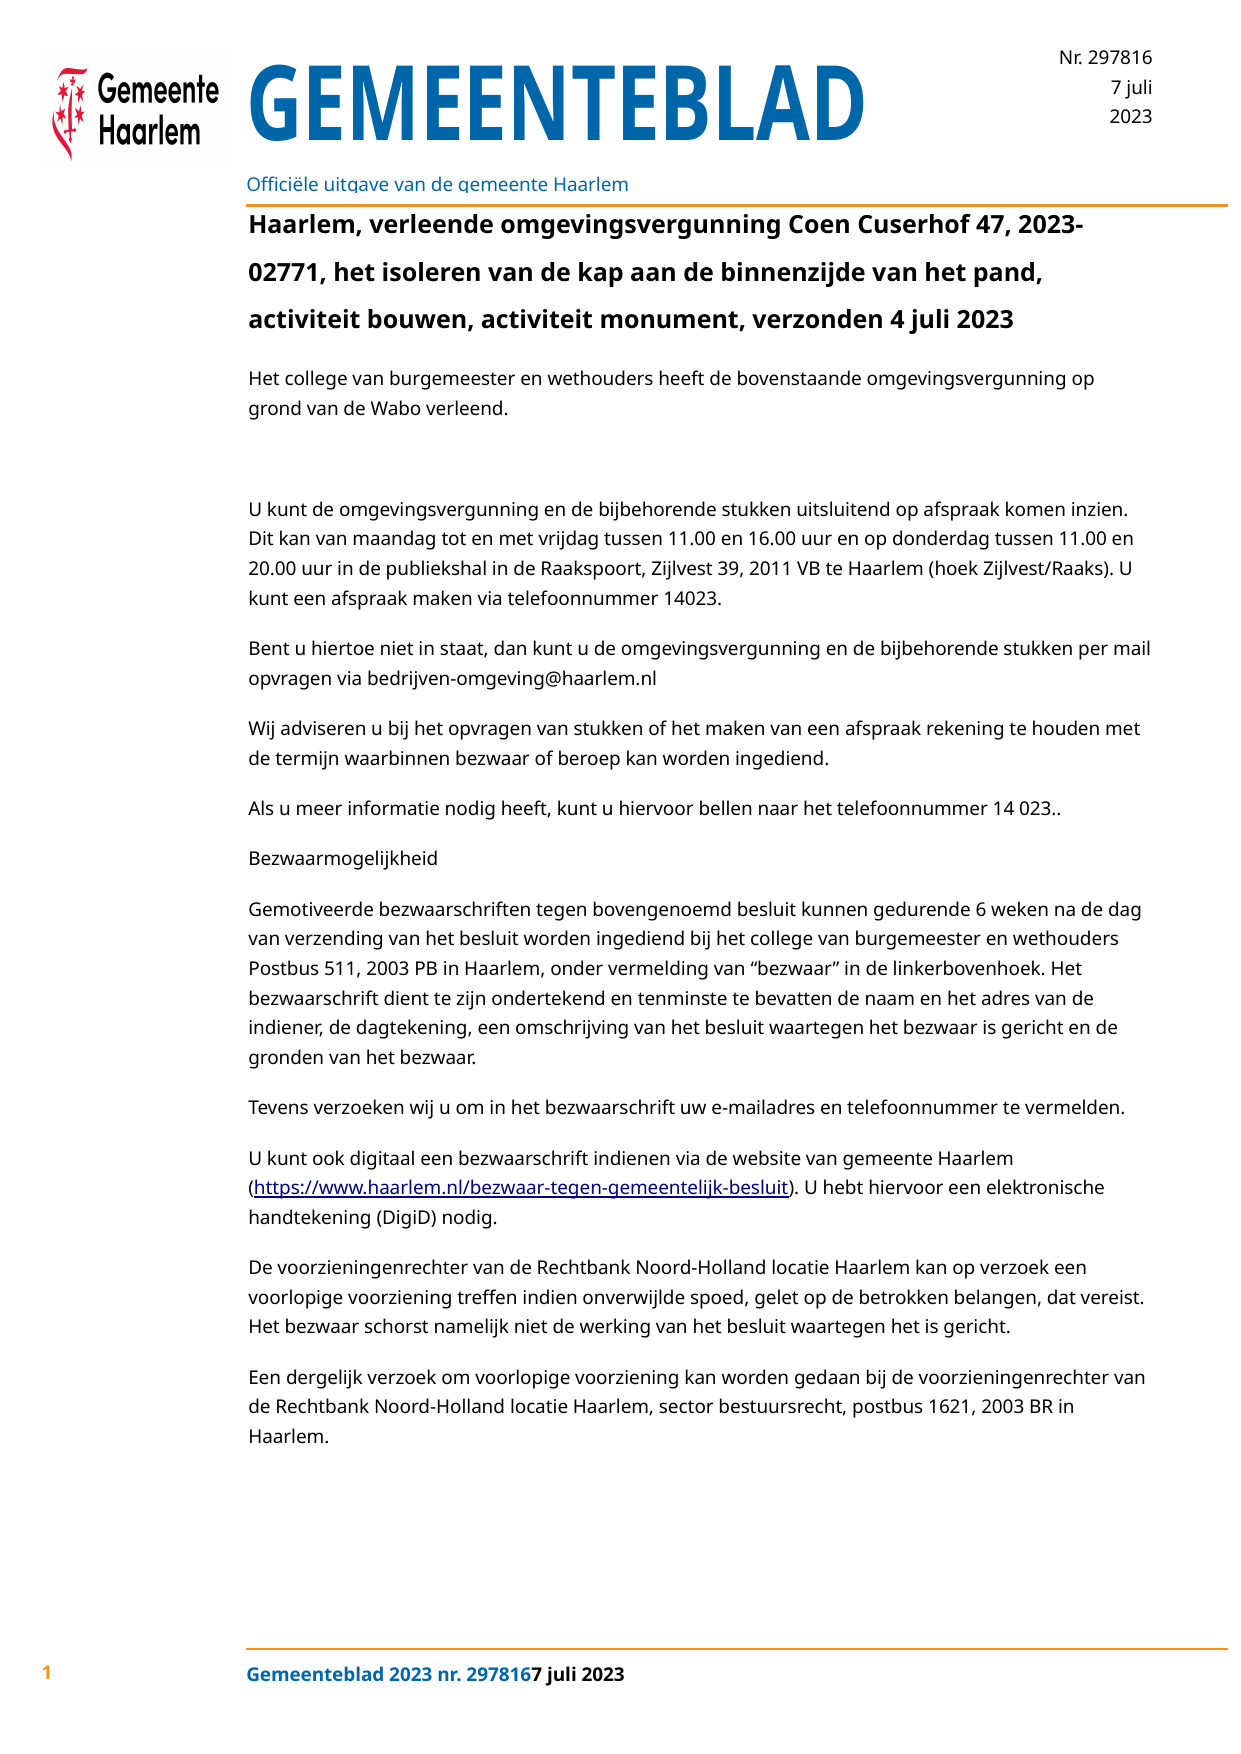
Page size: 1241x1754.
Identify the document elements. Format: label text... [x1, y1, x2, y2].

text De voorzieningenrechter van de Rechtbank Noord-Holland locatie Haarlem kan op verzoek een voorlopige voorziening treffen indien onverwijlde spoed, gelet op de betrokken belangen, dat vereist. Het bezwaar schorst namelijk niet de werking van het besluit waartegen het is gericht. [248, 1254, 1152, 1339]
picture [41, 47, 231, 172]
text U kunt de omgevingsvergunning en de bijbehorende stukken uitsluitend op afspraak komen inzien. Dit kan van maandag tot en met vrijdag tussen 11.00 en 16.00 uur en op donderdag tussen 11.00 en 20.00 uur in de publiekshal in de Raakspoort, Zijlvest 39, 2011 VB te Haarlem (hoek Zijlvest/Raaks). U kunt een afspraak maken via telefoonnummer 14023. [248, 496, 1152, 610]
text Bezwaarmogelijkheid [248, 846, 1152, 871]
text Tevens verzoeken wij u om in het bezwaarschrift uw e-mailadres en telefoonnummer te vermelden. [248, 1094, 1152, 1120]
text Haarlem, verleende omgevingsvergunning Coen Cuserhof 47, 2023-02771, het isoleren van de kap aan de binnenzijde van het pand, activiteit bouwen, activiteit monument, verzonden 4 juli 2023 [248, 207, 1152, 336]
text Het college van burgemeester en wethouders heeft de bovenstaande omgevingsvergunning op grond van de Wabo verleend. [248, 366, 1152, 421]
text Gemotiveerde bezwaarschriften tegen bovengenoemd besluit kunnen gedurende 6 weken na de dag van verzending van het besluit worden ingediend bij het college van burgemeester en wethouders Postbus 511, 2003 PB in Haarlem, onder vermelding van “bezwaar” in de linkerbovenhoek. Het bezwaarschrift dient te zijn ondertekend en tenminste te bevatten de naam en het adres van de indiener, de dagtekening, een omschrijving van het besluit waartegen het bezwaar is gericht en de gronden van het bezwaar. [248, 896, 1152, 1069]
text Als u meer informatie nodig heeft, kunt u hiervoor bellen naar het telefoonnummer 14 023.. [248, 795, 1152, 821]
text Wij adviseren u bij het opvragen van stukken of het maken van een afspraak rekening te houden met de termijn waarbinnen bezwaar of beroep kan worden ingediend. [248, 715, 1152, 770]
text Een dergelijk verzoek om voorlopige voorziening kan worden gedaan bij de voorzieningenrechter van de Rechtbank Noord-Holland locatie Haarlem, sector bestuursrecht, postbus 1621, 2003 BR in Haarlem. [248, 1364, 1152, 1449]
text U kunt ook digitaal een bezwaarschrift indienen via de website van gemeente Haarlem (https://www.haarlem.nl/bezwaar-tegen-gemeentelijk-besluit). U hebt hiervoor een elektronische handtekening (DigiD) nodig. [248, 1145, 1152, 1229]
text Bent u hiertoe niet in staat, dan kunt u de omgevingsvergunning en de bijbehorende stukken per mail opvragen via bedrijven-omgeving@haarlem.nl [248, 635, 1152, 690]
